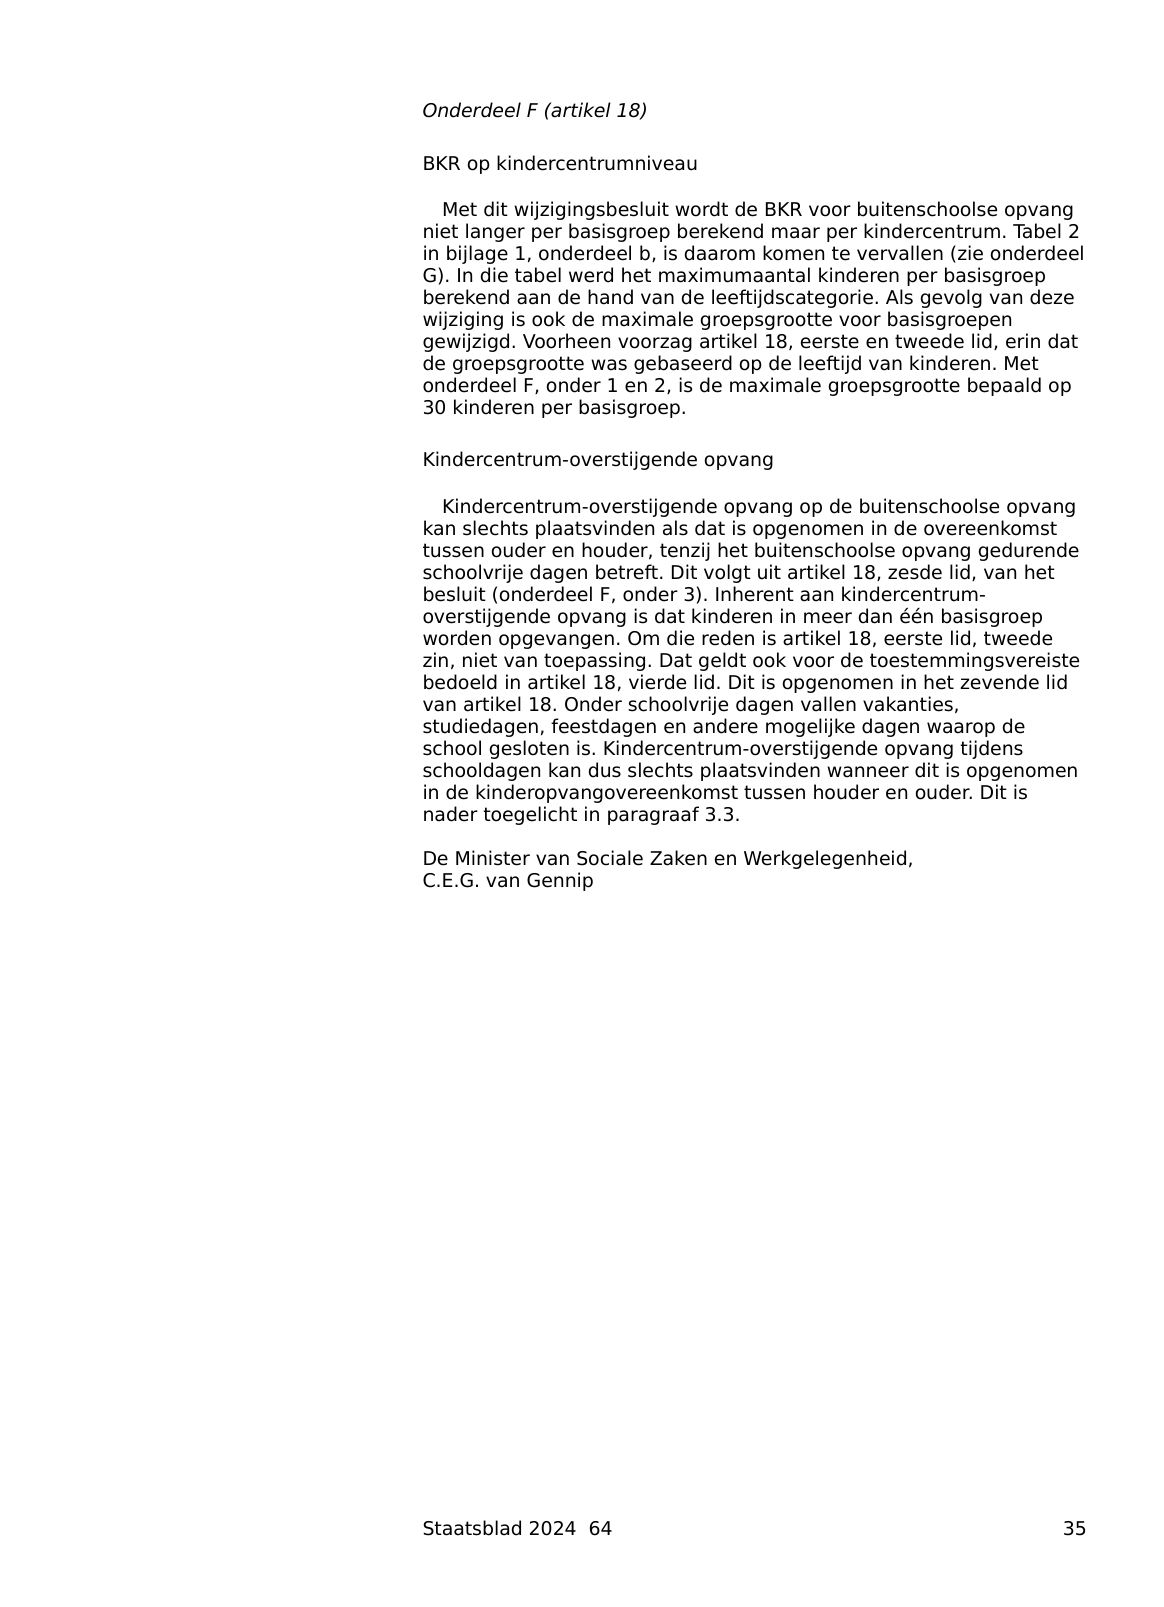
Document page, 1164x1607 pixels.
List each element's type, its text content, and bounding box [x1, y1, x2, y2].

subtitle Onderdeel F (artikel 18) [422, 100, 1087, 122]
subtitle Kindercentrum-overstijgende opvang [422, 449, 1087, 471]
text Met dit wijzigingsbesluit wordt de BKR voor buitenschoolse opvang niet langer per basisgroep berekend maar per kindercentrum. Tabel 2 in bijlage 1, onderdeel b, is daarom komen te vervallen (zie onderdeel G). In die tabel werd het maximumaantal kinderen per basisgroep berekend aan de hand van de leeftijdscategorie. Als gevolg van deze wijziging is ook de maximale groepsgrootte voor basisgroepen gewijzigd. Voorheen voorzag artikel 18, eerste en tweede lid, erin dat de groepsgrootte was gebaseerd op de leeftijd van kinderen. Met onderdeel F, onder 1 en 2, is de maximale groepsgrootte bepaald op 30 kinderen per basisgroep. [422, 199, 1087, 419]
text De Minister van Sociale Zaken en Werkgelegenheid, C.E.G. van Gennip [422, 848, 1087, 892]
subtitle BKR op kindercentrumniveau [422, 152, 1087, 174]
text Kindercentrum-overstijgende opvang op de buitenschoolse opvang kan slechts plaatsvinden als dat is opgenomen in de overeenkomst tussen ouder en houder, tenzij het buitenschoolse opvang gedurende schoolvrije dagen betreft. Dit volgt uit artikel 18, zesde lid, van het besluit (onderdeel F, onder 3). Inherent aan kindercentrum-overstijgende opvang is dat kinderen in meer dan één basisgroep worden opgevangen. Om die reden is artikel 18, eerste lid, tweede zin, niet van toepassing. Dat geldt ook voor de toestemmingsvereiste bedoeld in artikel 18, vierde lid. Dit is opgenomen in het zevende lid van artikel 18. Onder schoolvrije dagen vallen vakanties, studiedagen, feestdagen en andere mogelijke dagen waarop de school gesloten is. Kindercentrum-overstijgende opvang tijdens schooldagen kan dus slechts plaatsvinden wanneer dit is opgenomen in de kinderopvangovereenkomst tussen houder en ouder. Dit is nader toegelicht in paragraaf 3.3. [422, 496, 1087, 826]
